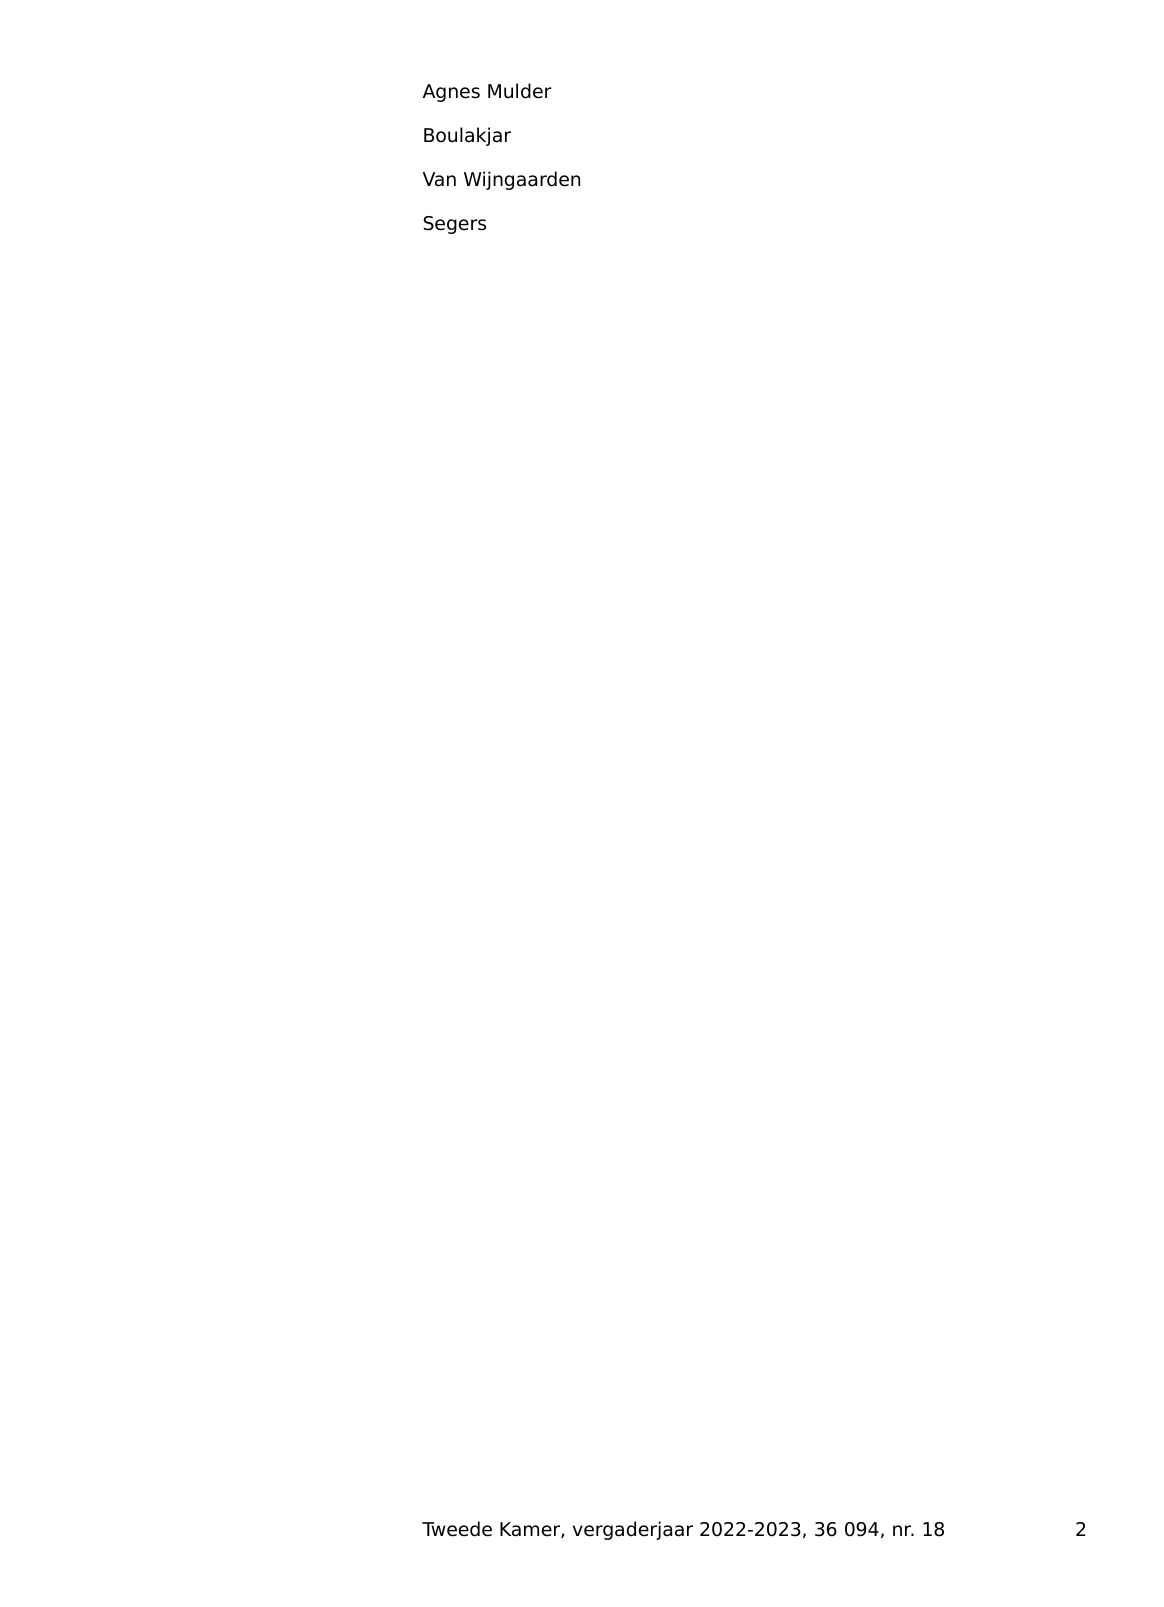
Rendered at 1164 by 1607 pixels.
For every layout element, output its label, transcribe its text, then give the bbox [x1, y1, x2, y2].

text Agnes Mulder Boulakjar Van Wijngaarden Segers [422, 59, 1087, 235]
